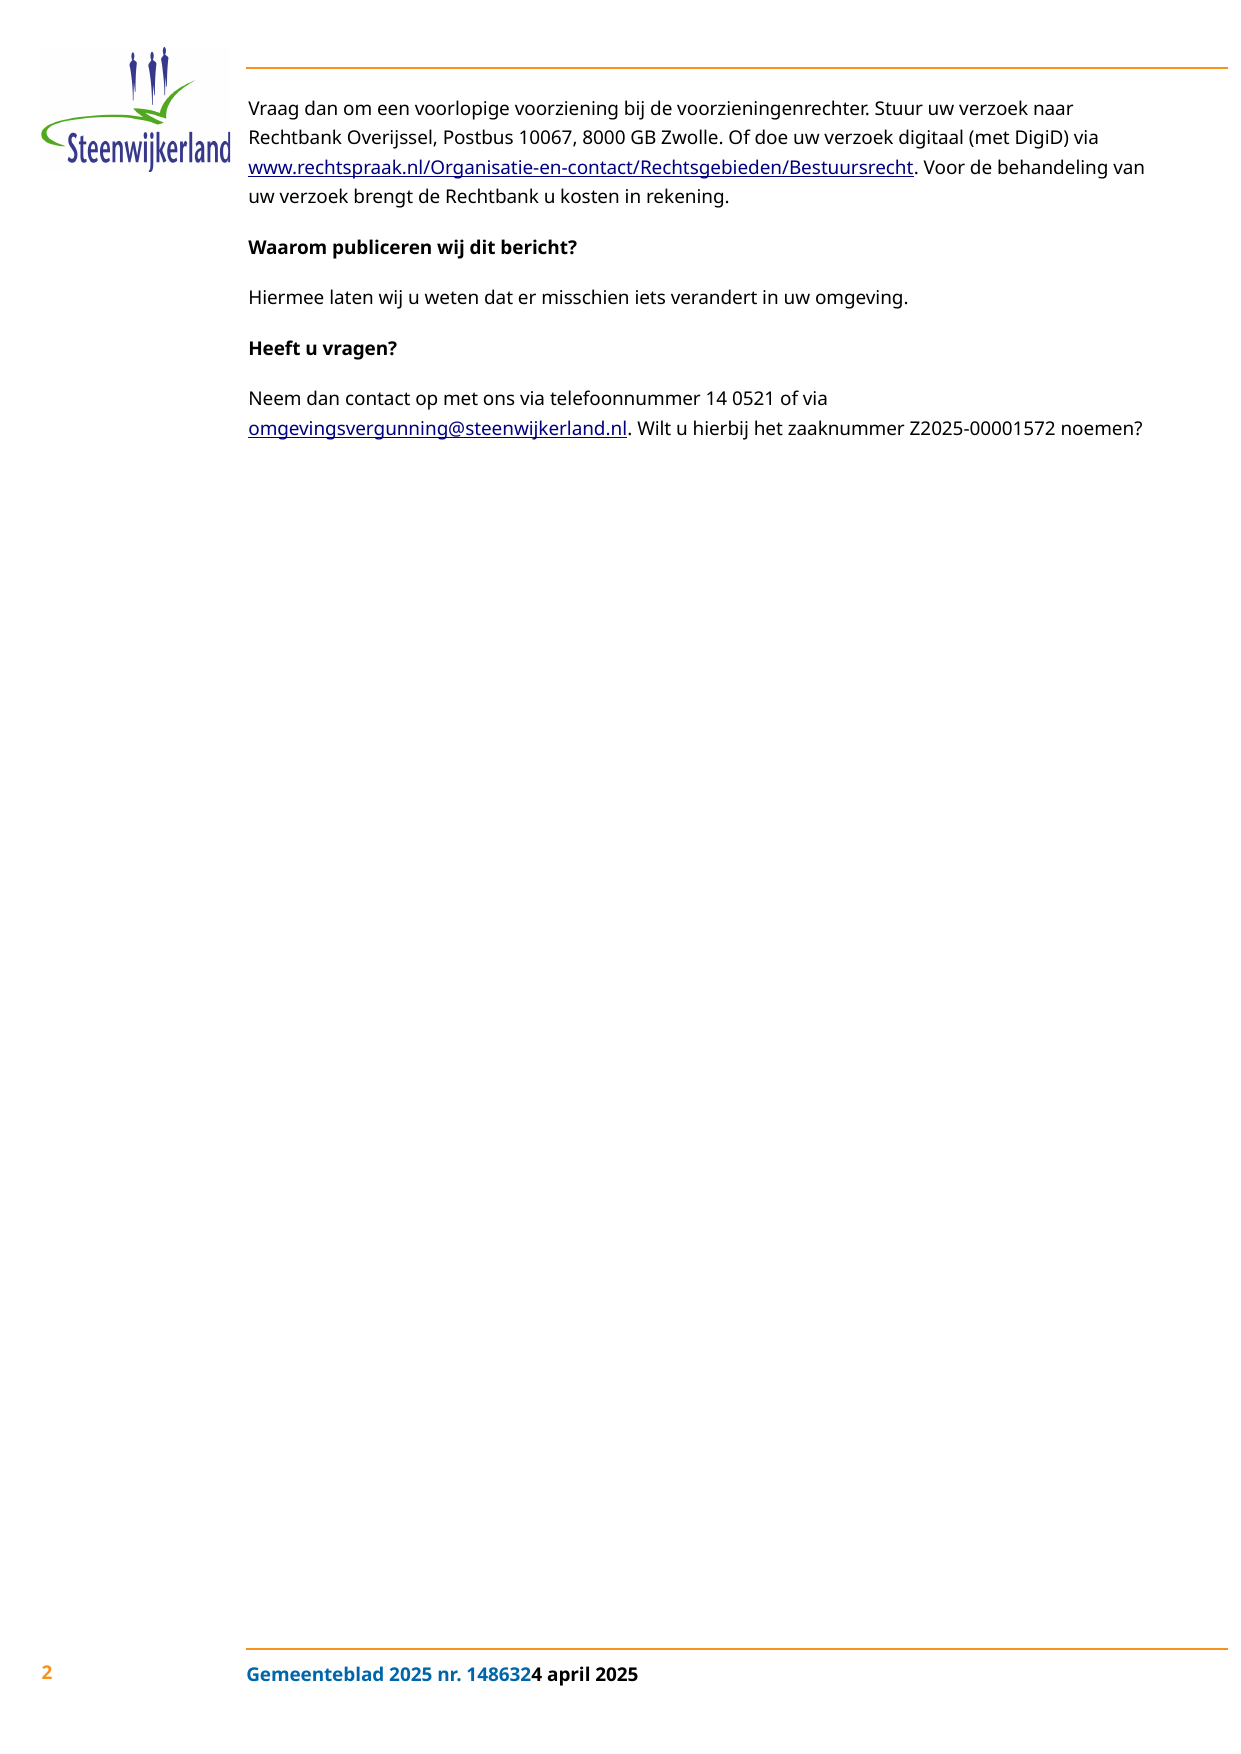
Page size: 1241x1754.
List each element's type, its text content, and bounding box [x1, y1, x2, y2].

text Vraag dan om een voorlopige voorziening bij de voorzieningenrechter. Stuur uw verzoek naar Rechtbank Overijssel, Postbus 10067, 8000 GB Zwolle. Of doe uw verzoek digitaal (met DigiD) via www.rechtspraak.nl/Organisatie-en-contact/Rechtsgebieden/Bestuursrecht. Voor de behandeling van uw verzoek brengt de Rechtbank u kosten in rekening. [248, 95, 1152, 209]
picture [41, 47, 231, 172]
text Heeft u vragen? [248, 335, 1152, 361]
text Waarom publiceren wij dit bericht? [248, 234, 1152, 260]
text Neem dan contact op met ons via telefoonnummer 14 0521 of via omgevingsvergunning@steenwijkerland.nl. Wilt u hierbij het zaaknummer Z2025-00001572 noemen? [248, 385, 1152, 441]
text Hiermee laten wij u weten dat er misschien iets verandert in uw omgeving. [248, 284, 1152, 310]
